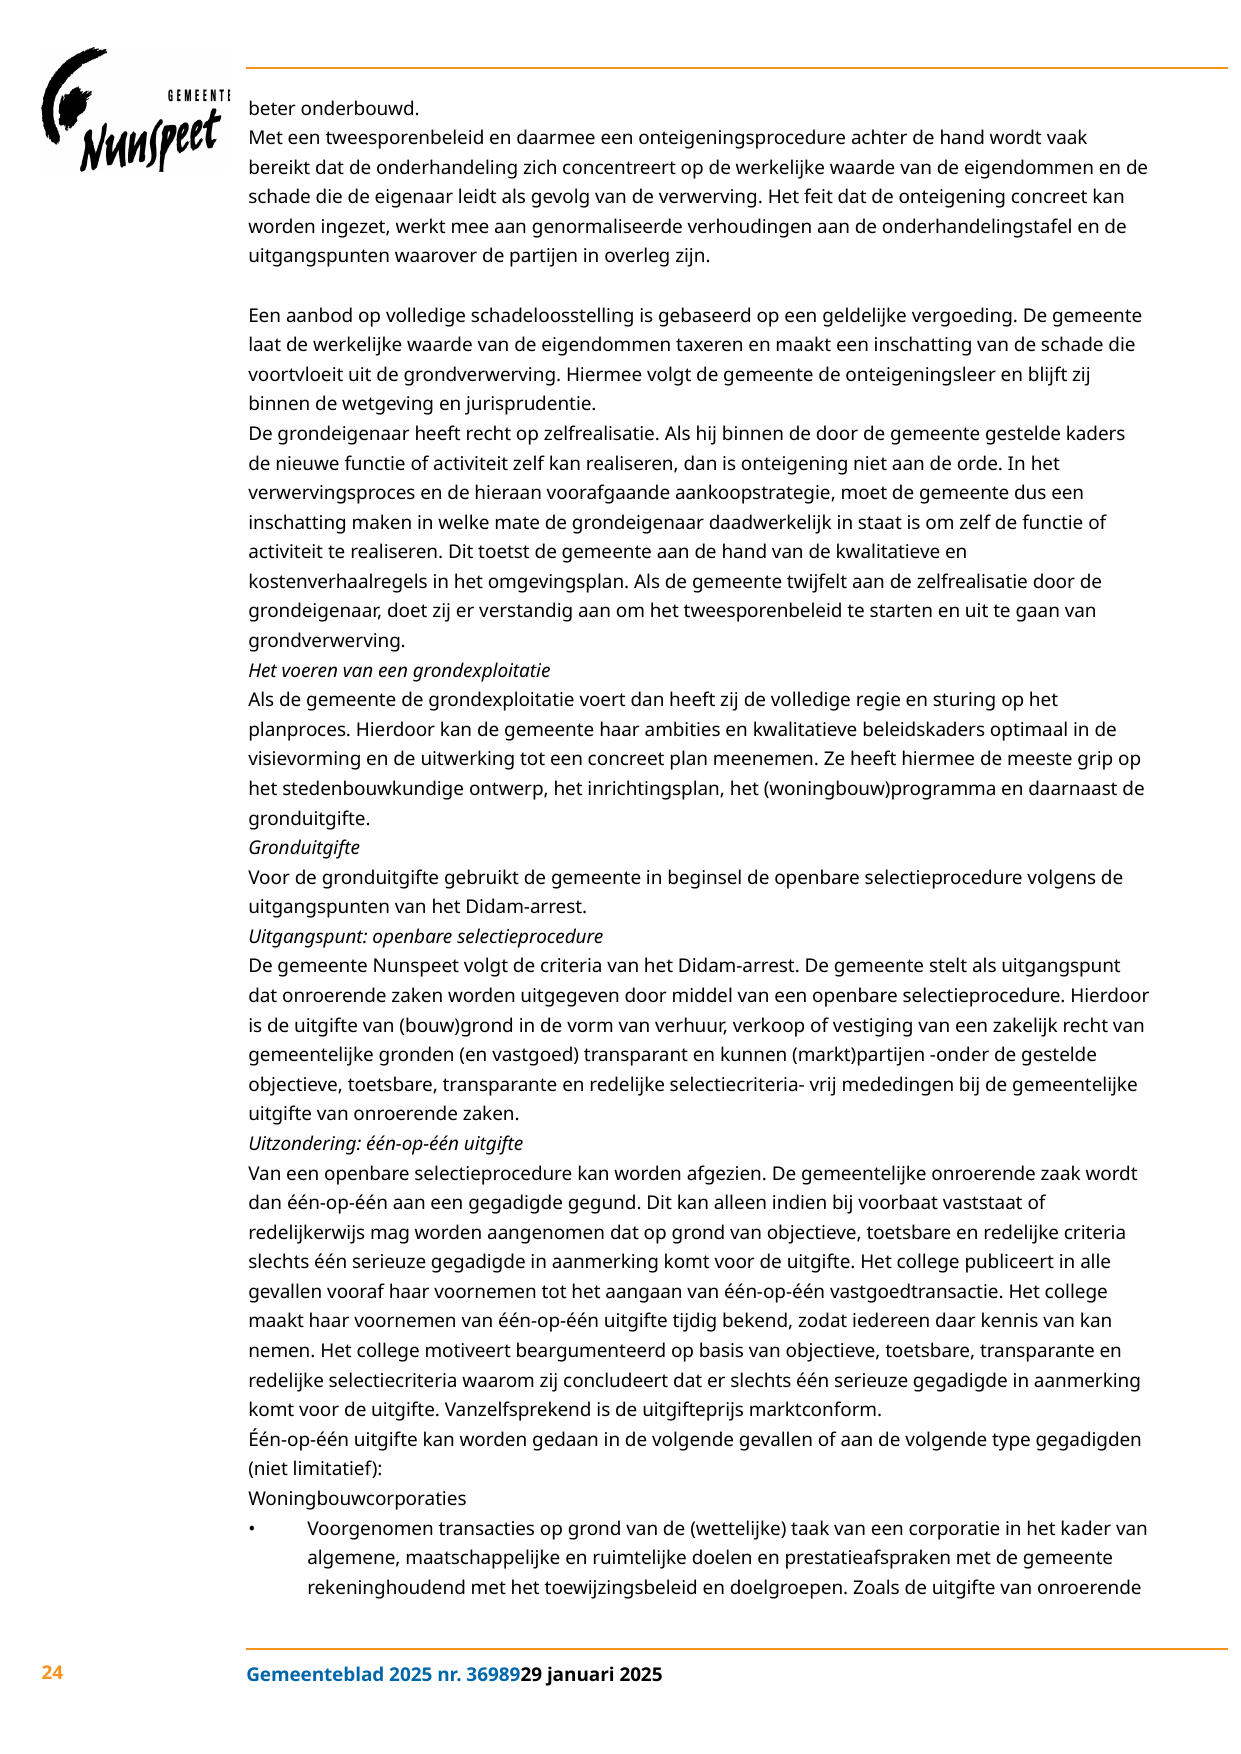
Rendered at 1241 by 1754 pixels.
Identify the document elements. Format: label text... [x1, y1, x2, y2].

text Woningbouwcorporaties [248, 1485, 1152, 1511]
text De gemeente Nunspeet volgt de criteria van het Didam-arrest. De gemeente stelt als uitgangspunt dat onroerende zaken worden uitgegeven door middel van een openbare selectieprocedure. Hierdoor is de uitgifte van (bouw)grond in de vorm van verhuur, verkoop of vestiging van een zakelijk recht van gemeentelijke gronden (en vastgoed) transparant en kunnen (markt)partijen -onder de gestelde objectieve, toetsbare, transparante en redelijke selectiecriteria- vrij mededingen bij de gemeentelijke uitgifte van onroerende zaken. [248, 953, 1152, 1126]
text Het voeren van een grondexploitatie [248, 657, 1152, 683]
picture [41, 47, 231, 172]
text Uitzondering: één-op-één uitgifte [248, 1130, 1152, 1156]
list Voorgenomen transacties op grond van de (wettelijke) taak van een corporatie in het kader van algemene, maatschappelijke en ruimtelijke doelen en prestatieafspraken met de gemeente rekeninghoudend met het toewijzingsbeleid en doelgroepen. Zoals de uitgifte van onroerende [248, 1515, 1152, 1600]
text beter onderbouwd. [248, 95, 1152, 121]
text Gronduitgifte [248, 834, 1152, 860]
text Een aanbod op volledige schadeloosstelling is gebaseerd op een geldelijke vergoeding. De gemeente laat de werkelijke waarde van de eigendommen taxeren en maakt een inschatting van de schade die voortvloeit uit de grondverwerving. Hiermee volgt de gemeente de onteigeningsleer en blijft zij binnen de wetgeving en jurisprudentie. [248, 302, 1152, 416]
text Van een openbare selectieprocedure kan worden afgezien. De gemeentelijke onroerende zaak wordt dan één-op-één aan een gegadigde gegund. Dit kan alleen indien bij voorbaat vaststaat of redelijkerwijs mag worden aangenomen dat op grond van objectieve, toetsbare en redelijke criteria slechts één serieuze gegadigde in aanmerking komt voor de uitgifte. Het college publiceert in alle gevallen vooraf haar voornemen tot het aangaan van één-op-één vastgoedtransactie. Het college maakt haar voornemen van één-op-één uitgifte tijdig bekend, zodat iedereen daar kennis van kan nemen. Het college motiveert beargumenteerd op basis van objectieve, toetsbare, transparante en redelijke selectiecriteria waarom zij concludeert dat er slechts één serieuze gegadigde in aanmerking komt voor de uitgifte. Vanzelfsprekend is de uitgifteprijs marktconform. [248, 1160, 1152, 1422]
text De grondeigenaar heeft recht op zelfrealisatie. Als hij binnen de door de gemeente gestelde kaders de nieuwe functie of activiteit zelf kan realiseren, dan is onteigening niet aan de orde. In het verwervingsproces en de hieraan voorafgaande aankoopstrategie, moet de gemeente dus een inschatting maken in welke mate de grondeigenaar daadwerkelijk in staat is om zelf de functie of activiteit te realiseren. Dit toetst de gemeente aan de hand van de kwalitatieve en kostenverhaalregels in het omgevingsplan. Als de gemeente twijfelt aan de zelfrealisatie door de grondeigenaar, doet zij er verstandig aan om het tweesporenbeleid te starten en uit te gaan van grondverwerving. [248, 420, 1152, 653]
text Met een tweesporenbeleid en daarmee een onteigeningsprocedure achter de hand wordt vaak bereikt dat de onderhandeling zich concentreert op de werkelijke waarde van de eigendommen en de schade die de eigenaar leidt als gevolg van de verwerving. Het feit dat de onteigening concreet kan worden ingezet, werkt mee aan genormaliseerde verhoudingen aan de onderhandelingstafel en de uitgangspunten waarover de partijen in overleg zijn. [248, 124, 1152, 268]
text Als de gemeente de grondexploitatie voert dan heeft zij de volledige regie en sturing op het planproces. Hierdoor kan de gemeente haar ambities en kwalitatieve beleidskaders optimaal in de visievorming en de uitwerking tot een concreet plan meenemen. Ze heeft hiermee de meeste grip op het stedenbouwkundige ontwerp, het inrichtingsplan, het (woningbouw)programma en daarnaast de gronduitgifte. [248, 686, 1152, 831]
text Voor de gronduitgifte gebruikt de gemeente in beginsel de openbare selectieprocedure volgens de uitgangspunten van het Didam-arrest. [248, 864, 1152, 919]
text Één-op-één uitgifte kan worden gedaan in de volgende gevallen of aan de volgende type gegadigden (niet limitatief): [248, 1426, 1152, 1481]
text Uitgangspunt: openbare selectieprocedure [248, 923, 1152, 949]
